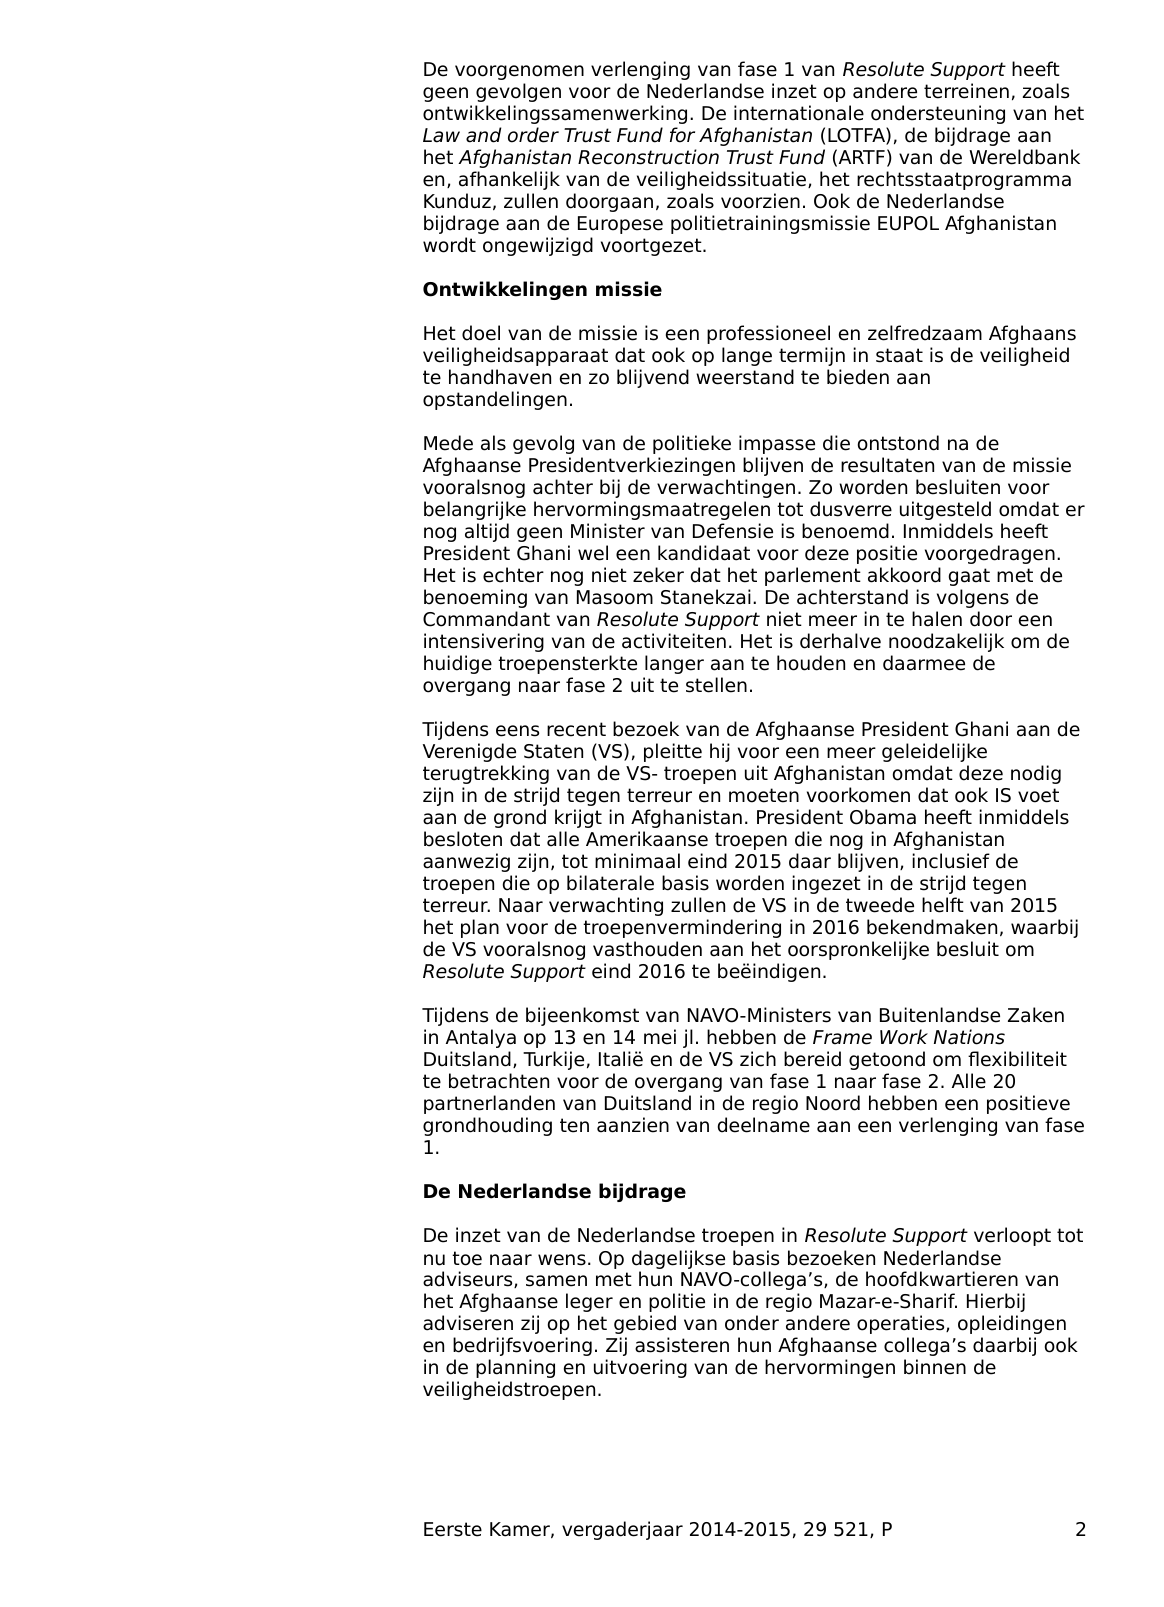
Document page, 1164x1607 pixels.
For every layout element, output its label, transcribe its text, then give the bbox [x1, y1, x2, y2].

text Tijdens de bijeenkomst van NAVO-Ministers van Buitenlandse Zaken in Antalya op 13 en 14 mei jl. hebben de Frame Work Nations Duitsland, Turkije, Italië en de VS zich bereid getoond om flexibiliteit te betrachten voor de overgang van fase 1 naar fase 2. Alle 20 partnerlanden van Duitsland in de regio Noord hebben een positieve grondhouding ten aanzien van deelname aan een verlenging van fase 1. [422, 1005, 1087, 1159]
text De inzet van de Nederlandse troepen in Resolute Support verloopt tot nu toe naar wens. Op dagelijkse basis bezoeken Nederlandse adviseurs, samen met hun NAVO-collega’s, de hoofdkwartieren van het Afghaanse leger en politie in de regio Mazar-e-Sharif. Hierbij adviseren zij op het gebied van onder andere operaties, opleidingen en bedrijfsvoering. Zij assisteren hun Afghaanse collega’s daarbij ook in de planning en uitvoering van de hervormingen binnen de veiligheidstroepen. [422, 1225, 1087, 1401]
text De voorgenomen verlenging van fase 1 van Resolute Support heeft geen gevolgen voor de Nederlandse inzet op andere terreinen, zoals ontwikkelingssamenwerking. De internationale ondersteuning van het Law and order Trust Fund for Afghanistan (LOTFA), de bijdrage aan het Afghanistan Reconstruction Trust Fund (ARTF) van de Wereldbank en, afhankelijk van de veiligheidssituatie, het rechtsstaatprogramma Kunduz, zullen doorgaan, zoals voorzien. Ook de Nederlandse bijdrage aan de Europese politietrainingsmissie EUPOL Afghanistan wordt ongewijzigd voortgezet. [422, 59, 1087, 257]
text Het doel van de missie is een professioneel en zelfredzaam Afghaans veiligheidsapparaat dat ook op lange termijn in staat is de veiligheid te handhaven en zo blijvend weerstand te bieden aan opstandelingen. [422, 323, 1087, 411]
subtitle Ontwikkelingen missie [422, 279, 1087, 301]
text Mede als gevolg van de politieke impasse die ontstond na de Afghaanse Presidentverkiezingen blijven de resultaten van de missie vooralsnog achter bij de verwachtingen. Zo worden besluiten voor belangrijke hervormingsmaatregelen tot dusverre uitgesteld omdat er nog altijd geen Minister van Defensie is benoemd. Inmiddels heeft President Ghani wel een kandidaat voor deze positie voorgedragen. Het is echter nog niet zeker dat het parlement akkoord gaat met de benoeming van Masoom Stanekzai. De achterstand is volgens de Commandant van Resolute Support niet meer in te halen door een intensivering van de activiteiten. Het is derhalve noodzakelijk om de huidige troepensterkte langer aan te houden en daarmee de overgang naar fase 2 uit te stellen. [422, 433, 1087, 697]
subtitle De Nederlandse bijdrage [422, 1181, 1087, 1203]
text Tijdens eens recent bezoek van de Afghaanse President Ghani aan de Verenigde Staten (VS), pleitte hij voor een meer geleidelijke terugtrekking van de VS- troepen uit Afghanistan omdat deze nodig zijn in de strijd tegen terreur en moeten voorkomen dat ook IS voet aan de grond krijgt in Afghanistan. President Obama heeft inmiddels besloten dat alle Amerikaanse troepen die nog in Afghanistan aanwezig zijn, tot minimaal eind 2015 daar blijven, inclusief de troepen die op bilaterale basis worden ingezet in de strijd tegen terreur. Naar verwachting zullen de VS in de tweede helft van 2015 het plan voor de troepenvermindering in 2016 bekendmaken, waarbij de VS vooralsnog vasthouden aan het oorspronkelijke besluit om Resolute Support eind 2016 te beëindigen. [422, 719, 1087, 983]
